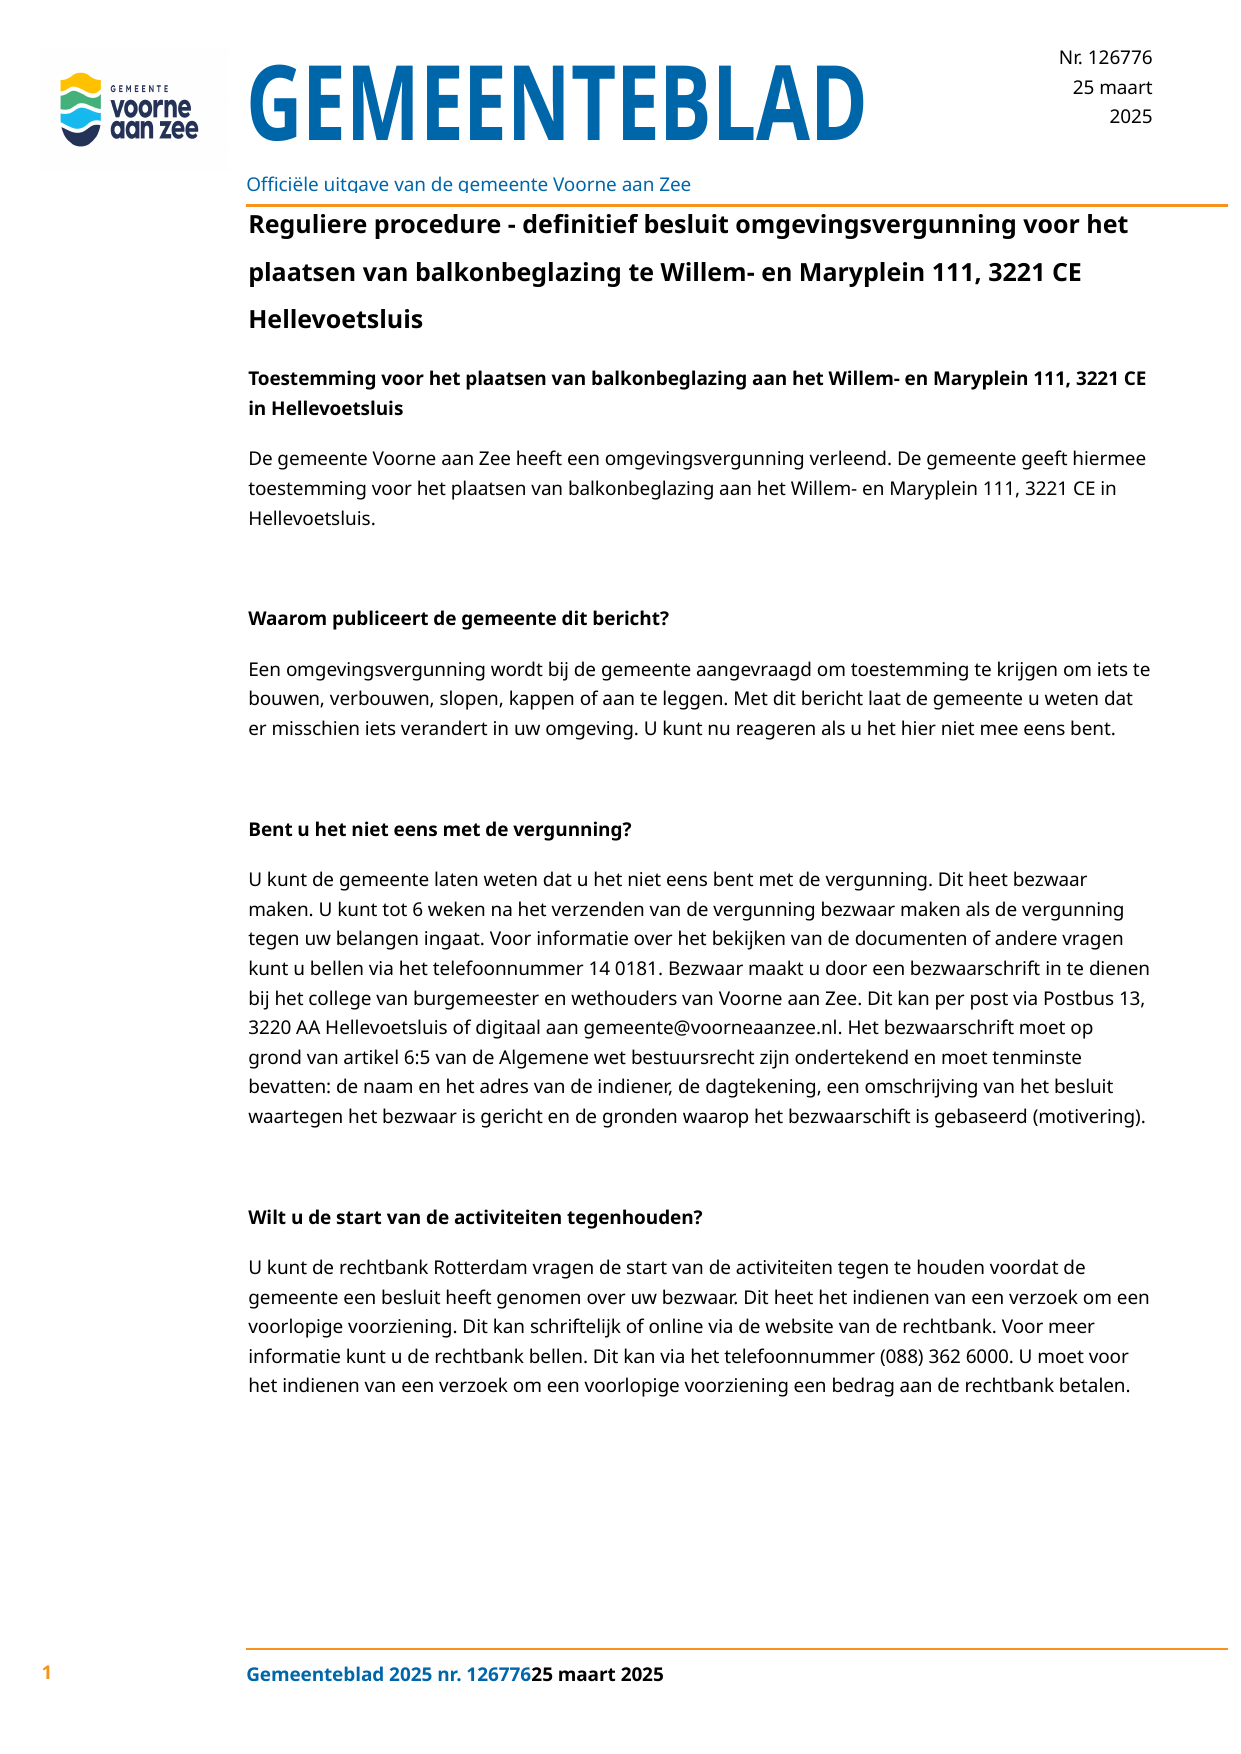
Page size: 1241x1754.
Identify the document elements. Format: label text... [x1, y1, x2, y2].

picture [41, 47, 231, 172]
text Een omgevingsvergunning wordt bij de gemeente aangevraagd om toestemming te krijgen om iets te bouwen, verbouwen, slopen, kappen of aan te leggen. Met dit bericht laat de gemeente u weten dat er misschien iets verandert in uw omgeving. U kunt nu reageren als u het hier niet mee eens bent. [248, 656, 1152, 741]
text Wilt u de start van de activiteiten tegenhouden? [248, 1204, 1152, 1229]
text Bent u het niet eens met de vergunning? [248, 816, 1152, 842]
text Waarom publiceert de gemeente dit bericht? [248, 606, 1152, 631]
text Toestemming voor het plaatsen van balkonbeglazing aan het Willem- en Maryplein 111, 3221 CE in Hellevoetsluis [248, 366, 1152, 421]
text Reguliere procedure - definitief besluit omgevingsvergunning voor het plaatsen van balkonbeglazing te Willem- en Maryplein 111, 3221 CE Hellevoetsluis [248, 207, 1152, 336]
text U kunt de gemeente laten weten dat u het niet eens bent met de vergunning. Dit heet bezwaar maken. U kunt tot 6 weken na het verzenden van de vergunning bezwaar maken als de vergunning tegen uw belangen ingaat. Voor informatie over het bekijken van de documenten of andere vragen kunt u bellen via het telefoonnummer 14 0181. Bezwaar maakt u door een bezwaarschrift in te dienen bij het college van burgemeester en wethouders van Voorne aan Zee. Dit kan per post via Postbus 13, 3220 AA Hellevoetsluis of digitaal aan gemeente@voorneaanzee.nl. Het bezwaarschrift moet op grond van artikel 6:5 van de Algemene wet bestuursrecht zijn ondertekend en moet tenminste bevatten: de naam en het adres van de indiener, de dagtekening, een omschrijving van het besluit waartegen het bezwaar is gericht en de gronden waarop het bezwaarschift is gebaseerd (motivering). [248, 866, 1152, 1129]
text U kunt de rechtbank Rotterdam vragen de start van de activiteiten tegen te houden voordat de gemeente een besluit heeft genomen over uw bezwaar. Dit heet het indienen van een verzoek om een voorlopige voorziening. Dit kan schriftelijk of online via de website van de rechtbank. Voor meer informatie kunt u de rechtbank bellen. Dit kan via het telefoonnummer (088) 362 6000. U moet voor het indienen van een verzoek om een voorlopige voorziening een bedrag aan de rechtbank betalen. [248, 1254, 1152, 1398]
text De gemeente Voorne aan Zee heeft een omgevingsvergunning verleend. De gemeente geeft hiermee toestemming voor het plaatsen van balkonbeglazing aan het Willem- en Maryplein 111, 3221 CE in Hellevoetsluis. [248, 446, 1152, 530]
